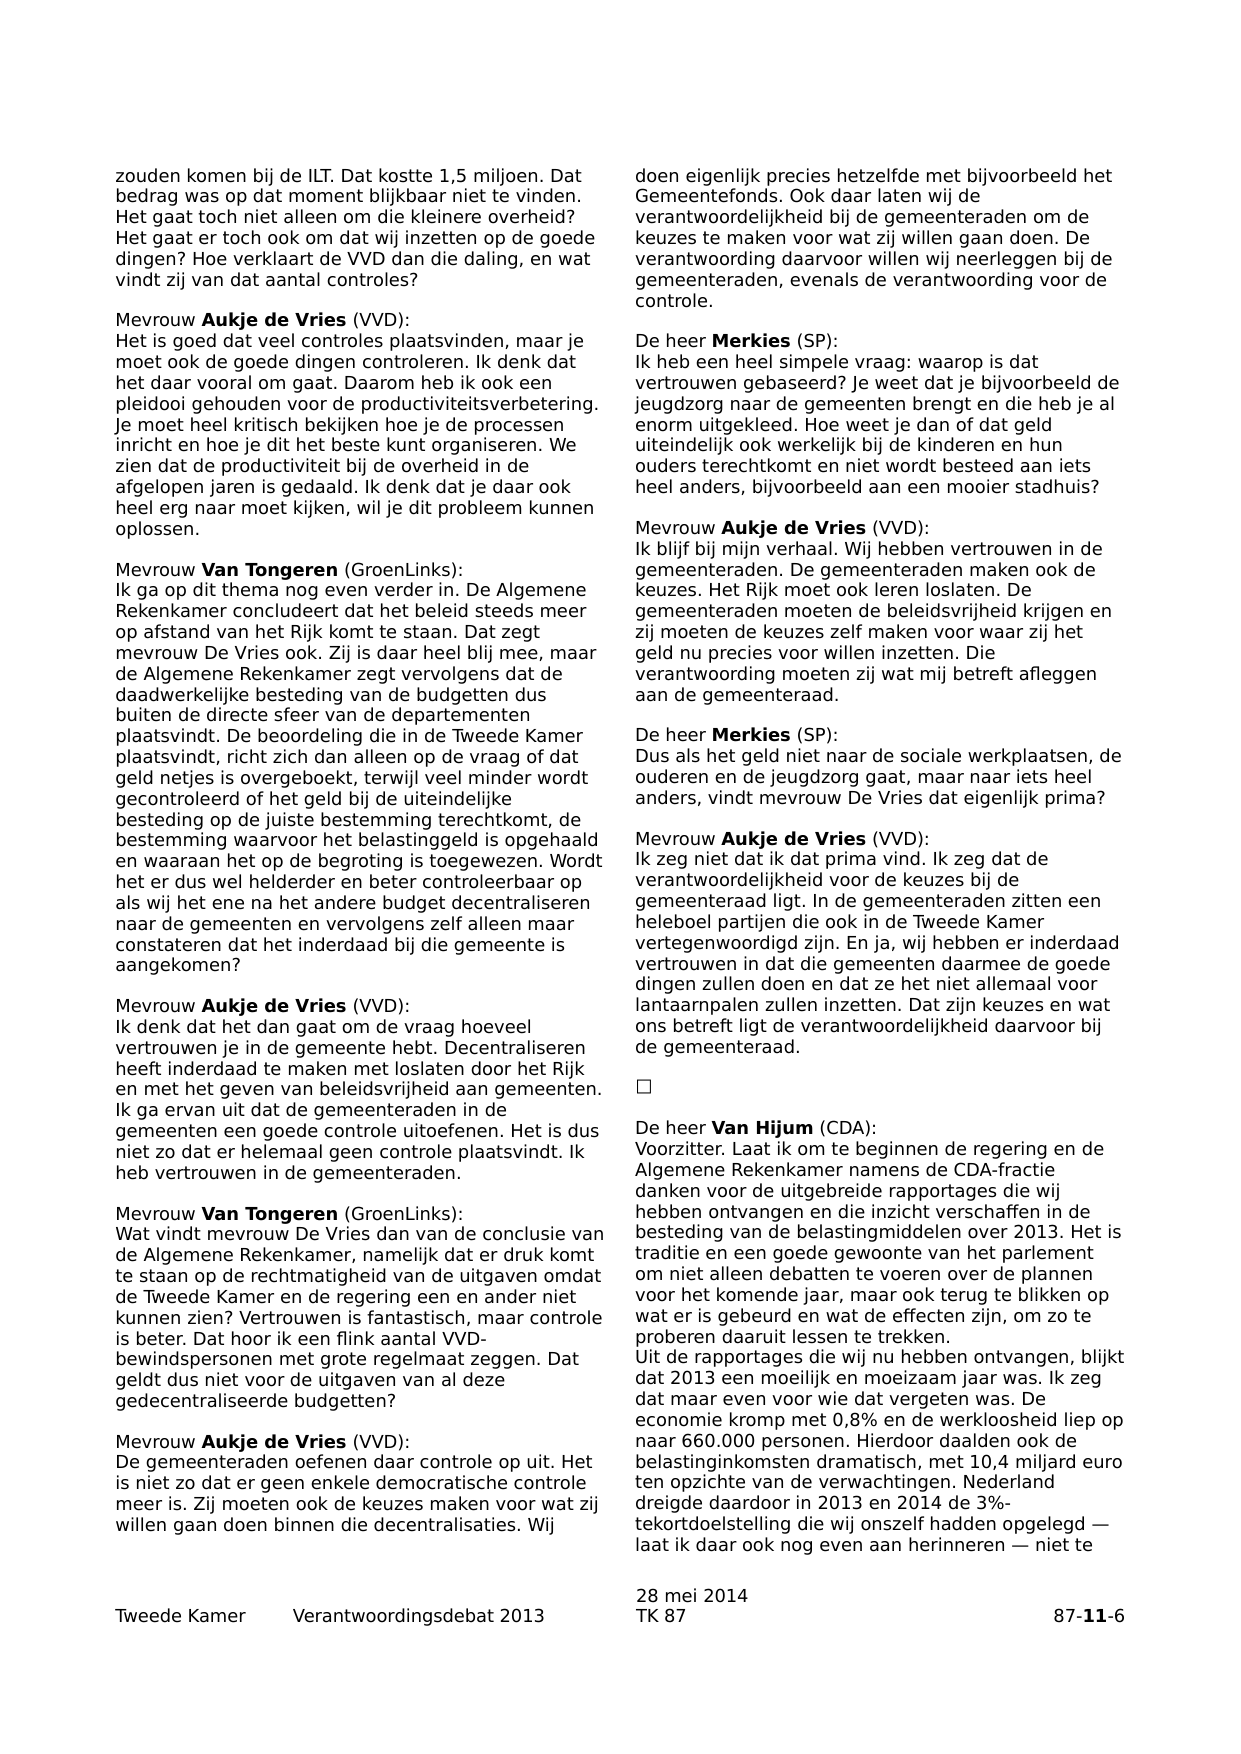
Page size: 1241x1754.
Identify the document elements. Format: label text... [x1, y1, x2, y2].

text Mevrouw Van Tongeren (GroenLinks): [115, 1203, 605, 1224]
text Mevrouw Aukje de Vries (VVD): [115, 310, 605, 331]
text Mevrouw Van Tongeren (GroenLinks): [115, 559, 605, 580]
text Dus als het geld niet naar de sociale werkplaatsen, de ouderen en de jeugdzorg gaat, maar naar iets heel anders, vindt mevrouw De Vries dat eigenlijk prima? [635, 746, 1125, 808]
text De heer Van Hijum (CDA): [635, 1118, 1125, 1139]
text doen eigenlijk precies hetzelfde met bijvoorbeeld het Gemeentefonds. Ook daar laten wij de verantwoordelijkheid bij de gemeenteraden om de keuzes te maken voor wat zij willen gaan doen. De verantwoording daarvoor willen wij neerleggen bij de gemeenteraden, evenals de verantwoording voor de controle. [635, 165, 1125, 311]
text ⬜ [635, 1077, 1125, 1098]
text Mevrouw Aukje de Vries (VVD): [635, 828, 1125, 849]
text Uit de rapportages die wij nu hebben ontvangen, blijkt dat 2013 een moeilijk en moeizaam jaar was. Ik zeg dat maar even voor wie dat vergeten was. De economie kromp met 0,8% en de werkloosheid liep op naar 660.000 personen. Hierdoor daalden ook de belastinginkomsten dramatisch, met 10,4 miljard euro ten opzichte van de verwachtingen. Nederland dreigde daardoor in 2013 en 2014 de 3%-tekortdoelstelling die wij onszelf hadden opgelegd — laat ik daar ook nog even aan herinneren — niet te [635, 1347, 1125, 1556]
text Mevrouw Aukje de Vries (VVD): [635, 518, 1125, 538]
text De heer Merkies (SP): [635, 331, 1125, 352]
text Ik heb een heel simpele vraag: waarop is dat vertrouwen gebaseerd? Je weet dat je bijvoorbeeld de jeugdzorg naar de gemeenten brengt en die heb je al enorm uitgekleed. Hoe weet je dan of dat geld uiteindelijk ook werkelijk bij de kinderen en hun ouders terechtkomt en niet wordt besteed aan iets heel anders, bijvoorbeeld aan een mooier stadhuis? [635, 352, 1125, 498]
text zouden komen bij de ILT. Dat kostte 1,5 miljoen. Dat bedrag was op dat moment blijkbaar niet te vinden. Het gaat toch niet alleen om die kleinere overheid? Het gaat er toch ook om dat wij inzetten op de goede dingen? Hoe verklaart de VVD dan die daling, en wat vindt zij van dat aantal controles? [115, 165, 605, 290]
text Ik denk dat het dan gaat om de vraag hoeveel vertrouwen je in de gemeente hebt. Decentraliseren heeft inderdaad te maken met loslaten door het Rijk en met het geven van beleidsvrijheid aan gemeenten. Ik ga ervan uit dat de gemeenteraden in de gemeenten een goede controle uitoefenen. Het is dus niet zo dat er helemaal geen controle plaatsvindt. Ik heb vertrouwen in de gemeenteraden. [115, 1017, 605, 1183]
text De gemeenteraden oefenen daar controle op uit. Het is niet zo dat er geen enkele democratische controle meer is. Zij moeten ook de keuzes maken voor wat zij willen gaan doen binnen die decentralisaties. Wij [115, 1452, 605, 1536]
text Mevrouw Aukje de Vries (VVD): [115, 1432, 605, 1452]
text Mevrouw Aukje de Vries (VVD): [115, 996, 605, 1017]
text Ik blijf bij mijn verhaal. Wij hebben vertrouwen in de gemeenteraden. De gemeenteraden maken ook de keuzes. Het Rijk moet ook leren loslaten. De gemeenteraden moeten de beleidsvrijheid krijgen en zij moeten de keuzes zelf maken voor waar zij het geld nu precies voor willen inzetten. Die verantwoording moeten zij wat mij betreft afleggen aan de gemeenteraad. [635, 538, 1125, 705]
text Ik zeg niet dat ik dat prima vind. Ik zeg dat de verantwoordelijkheid voor de keuzes bij de gemeenteraad ligt. In de gemeenteraden zitten een heleboel partijen die ook in de Tweede Kamer vertegenwoordigd zijn. En ja, wij hebben er inderdaad vertrouwen in dat die gemeenten daarmee de goede dingen zullen doen en dat ze het niet allemaal voor lantaarnpalen zullen inzetten. Dat zijn keuzes en wat ons betreft ligt de verantwoordelijkheid daarvoor bij de gemeenteraad. [635, 849, 1125, 1057]
text Voorzitter. Laat ik om te beginnen de regering en de Algemene Rekenkamer namens de CDA-fractie danken voor de uitgebreide rapportages die wij hebben ontvangen en die inzicht verschaffen in de besteding van de belastingmiddelen over 2013. Het is traditie en een goede gewoonte van het parlement om niet alleen debatten te voeren over de plannen voor het komende jaar, maar ook terug te blikken op wat er is gebeurd en wat de effecten zijn, om zo te proberen daaruit lessen te trekken. [635, 1139, 1125, 1347]
text De heer Merkies (SP): [635, 725, 1125, 746]
text Wat vindt mevrouw De Vries dan van de conclusie van de Algemene Rekenkamer, namelijk dat er druk komt te staan op de rechtmatigheid van de uitgaven omdat de Tweede Kamer en de regering een en ander niet kunnen zien? Vertrouwen is fantastisch, maar controle is beter. Dat hoor ik een flink aantal VVD-bewindspersonen met grote regelmaat zeggen. Dat geldt dus niet voor de uitgaven van al deze gedecentraliseerde budgetten? [115, 1224, 605, 1412]
text Ik ga op dit thema nog even verder in. De Algemene Rekenkamer concludeert dat het beleid steeds meer op afstand van het Rijk komt te staan. Dat zegt mevrouw De Vries ook. Zij is daar heel blij mee, maar de Algemene Rekenkamer zegt vervolgens dat de daadwerkelijke besteding van de budgetten dus buiten de directe sfeer van de departementen plaatsvindt. De beoordeling die in de Tweede Kamer plaatsvindt, richt zich dan alleen op de vraag of dat geld netjes is overgeboekt, terwijl veel minder wordt gecontroleerd of het geld bij de uiteindelijke besteding op de juiste bestemming terechtkomt, de bestemming waarvoor het belastinggeld is opgehaald en waaraan het op de begroting is toegewezen. Wordt het er dus wel helderder en beter controleerbaar op als wij het ene na het andere budget decentraliseren naar de gemeenten en vervolgens zelf alleen maar constateren dat het inderdaad bij die gemeente is aangekomen? [115, 580, 605, 976]
text Het is goed dat veel controles plaatsvinden, maar je moet ook de goede dingen controleren. Ik denk dat het daar vooral om gaat. Daarom heb ik ook een pleidooi gehouden voor de productiviteitsverbetering. Je moet heel kritisch bekijken hoe je de processen inricht en hoe je dit het beste kunt organiseren. We zien dat de productiviteit bij de overheid in de afgelopen jaren is gedaald. Ik denk dat je daar ook heel erg naar moet kijken, wil je dit probleem kunnen oplossen. [115, 331, 605, 539]
